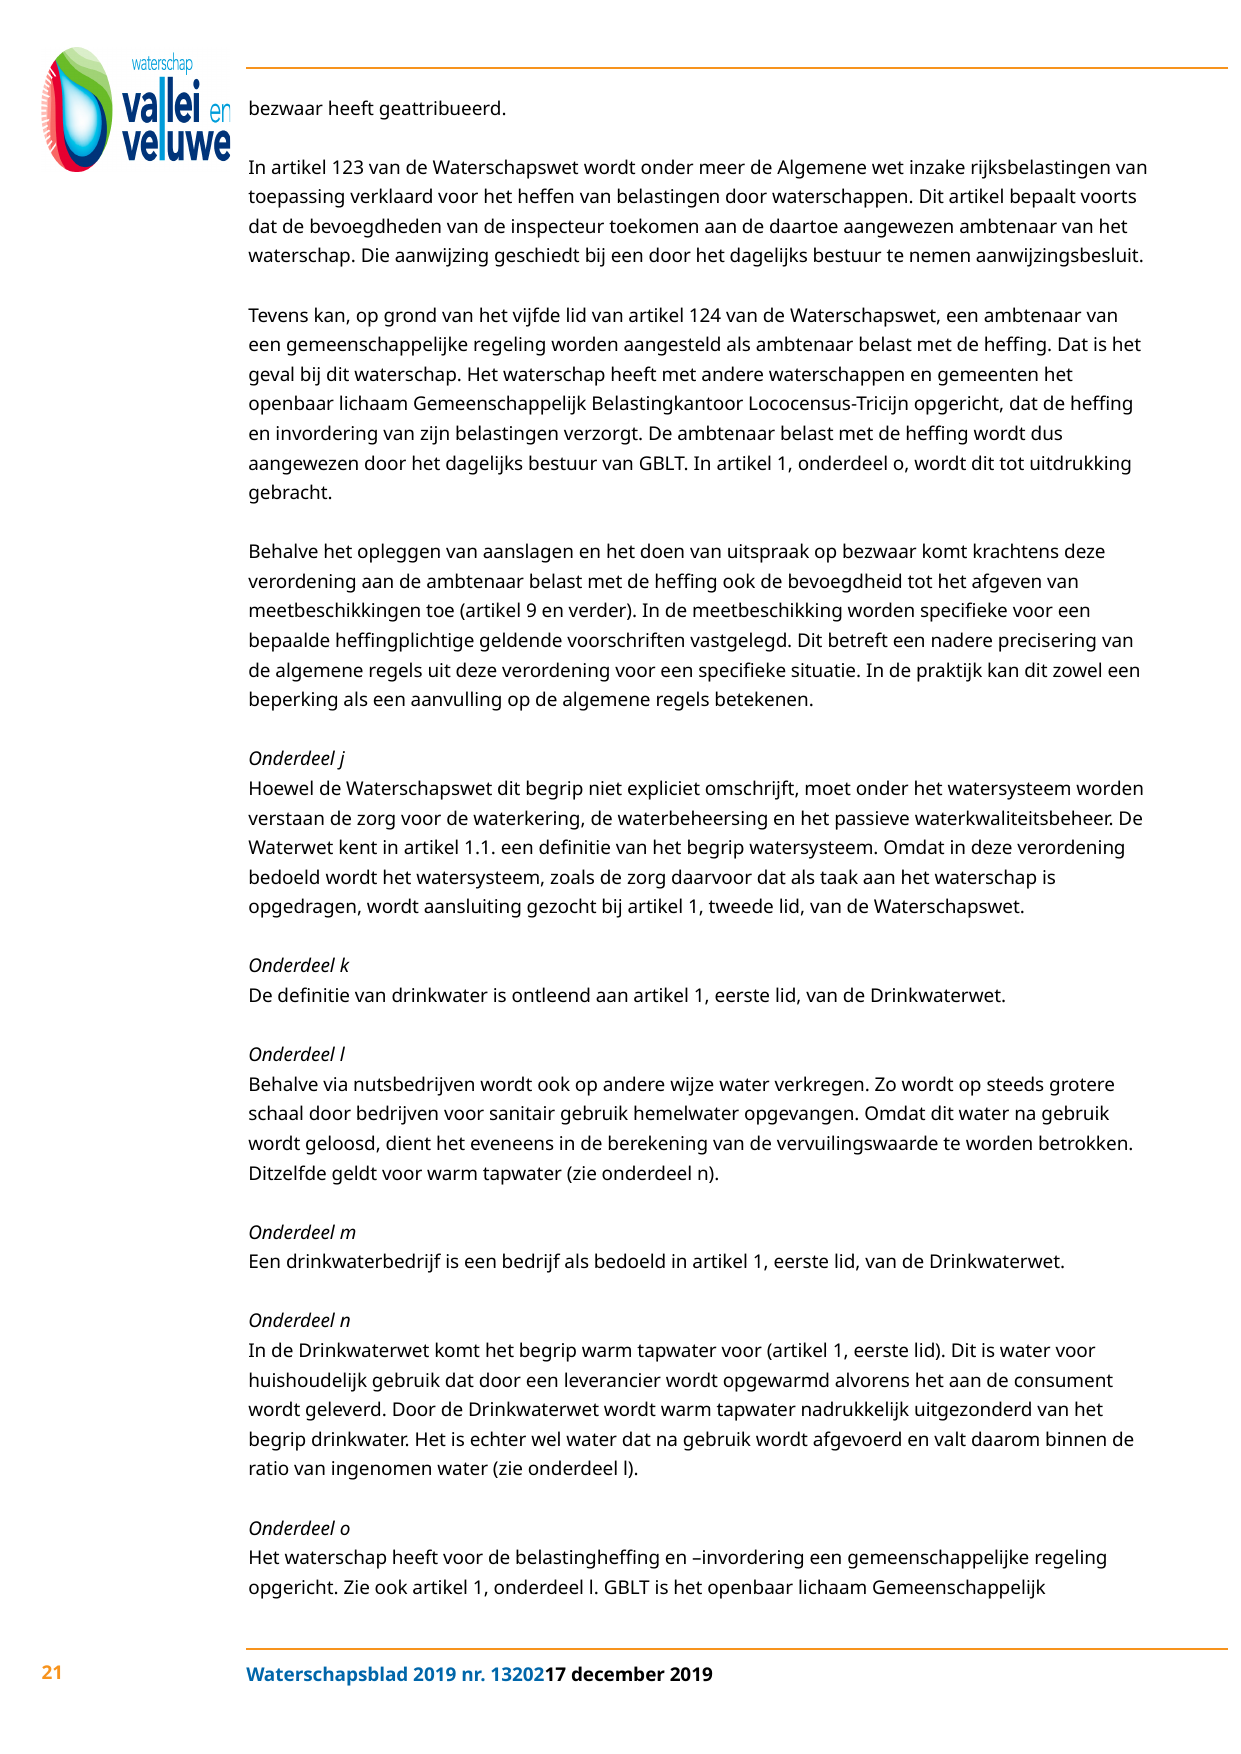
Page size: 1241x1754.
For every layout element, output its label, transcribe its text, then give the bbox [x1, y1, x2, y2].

text Onderdeel o [248, 1515, 1152, 1541]
text Tevens kan, op grond van het vijfde lid van artikel 124 van de Waterschapswet, een ambtenaar van een gemeenschappelijke regeling worden aangesteld als ambtenaar belast met de heffing. Dat is het geval bij dit waterschap. Het waterschap heeft met andere waterschappen en gemeenten het openbaar lichaam Gemeenschappelijk Belastingkantoor Lococensus-Tricijn opgericht, dat de heffing en invordering van zijn belastingen verzorgt. De ambtenaar belast met de heffing wordt dus aangewezen door het dagelijks bestuur van GBLT. In artikel 1, onderdeel o, wordt dit tot uitdrukking gebracht. [248, 302, 1152, 505]
text In de Drinkwaterwet komt het begrip warm tapwater voor (artikel 1, eerste lid). Dit is water voor huishoudelijk gebruik dat door een leverancier wordt opgewarmd alvorens het aan de consument wordt geleverd. Door de Drinkwaterwet wordt warm tapwater nadrukkelijk uitgezonderd van het begrip drinkwater. Het is echter wel water dat na gebruik wordt afgevoerd en valt daarom binnen de ratio van ingenomen water (zie onderdeel l). [248, 1337, 1152, 1481]
text In artikel 123 van de Waterschapswet wordt onder meer de Algemene wet inzake rijksbelastingen van toepassing verklaard voor het heffen van belastingen door waterschappen. Dit artikel bepaalt voorts dat de bevoegdheden van de inspecteur toekomen aan de daartoe aangewezen ambtenaar van het waterschap. Die aanwijzing geschiedt bij een door het dagelijks bestuur te nemen aanwijzingsbesluit. [248, 154, 1152, 268]
text Onderdeel n [248, 1308, 1152, 1333]
picture [41, 47, 231, 172]
text De definitie van drinkwater is ontleend aan artikel 1, eerste lid, van de Drinkwaterwet. [248, 982, 1152, 1008]
text Het waterschap heeft voor de belastingheffing en –invordering een gemeenschappelijke regeling opgericht. Zie ook artikel 1, onderdeel l. GBLT is het openbaar lichaam Gemeenschappelijk [248, 1544, 1152, 1600]
text Een drinkwaterbedrijf is een bedrijf als bedoeld in artikel 1, eerste lid, van de Drinkwaterwet. [248, 1248, 1152, 1274]
text Hoewel de Waterschapswet dit begrip niet expliciet omschrijft, moet onder het watersysteem worden verstaan de zorg voor de waterkering, de waterbeheersing en het passieve waterkwaliteitsbeheer. De Waterwet kent in artikel 1.1. een definitie van het begrip watersysteem. Omdat in deze verordening bedoeld wordt het watersysteem, zoals de zorg daarvoor dat als taak aan het waterschap is opgedragen, wordt aansluiting gezocht bij artikel 1, tweede lid, van de Waterschapswet. [248, 775, 1152, 919]
text Onderdeel m [248, 1219, 1152, 1245]
text Onderdeel k [248, 953, 1152, 978]
text Onderdeel l [248, 1041, 1152, 1067]
text Behalve via nutsbedrijven wordt ook op andere wijze water verkregen. Zo wordt op steeds grotere schaal door bedrijven voor sanitair gebruik hemelwater opgevangen. Omdat dit water na gebruik wordt geloosd, dient het eveneens in de berekening van de vervuilingswaarde te worden betrokken. Ditzelfde geldt voor warm tapwater (zie onderdeel n). [248, 1071, 1152, 1186]
text Behalve het opleggen van aanslagen en het doen van uitspraak op bezwaar komt krachtens deze verordening aan de ambtenaar belast met de heffing ook de bevoegdheid tot het afgeven van meetbeschikkingen toe (artikel 9 en verder). In de meetbeschikking worden specifieke voor een bepaalde heffingplichtige geldende voorschriften vastgelegd. Dit betreft een nadere precisering van de algemene regels uit deze verordening voor een specifieke situatie. In de praktijk kan dit zowel een beperking als een aanvulling op de algemene regels betekenen. [248, 538, 1152, 712]
text bezwaar heeft geattribueerd. [248, 95, 1152, 121]
text Onderdeel j [248, 746, 1152, 771]
